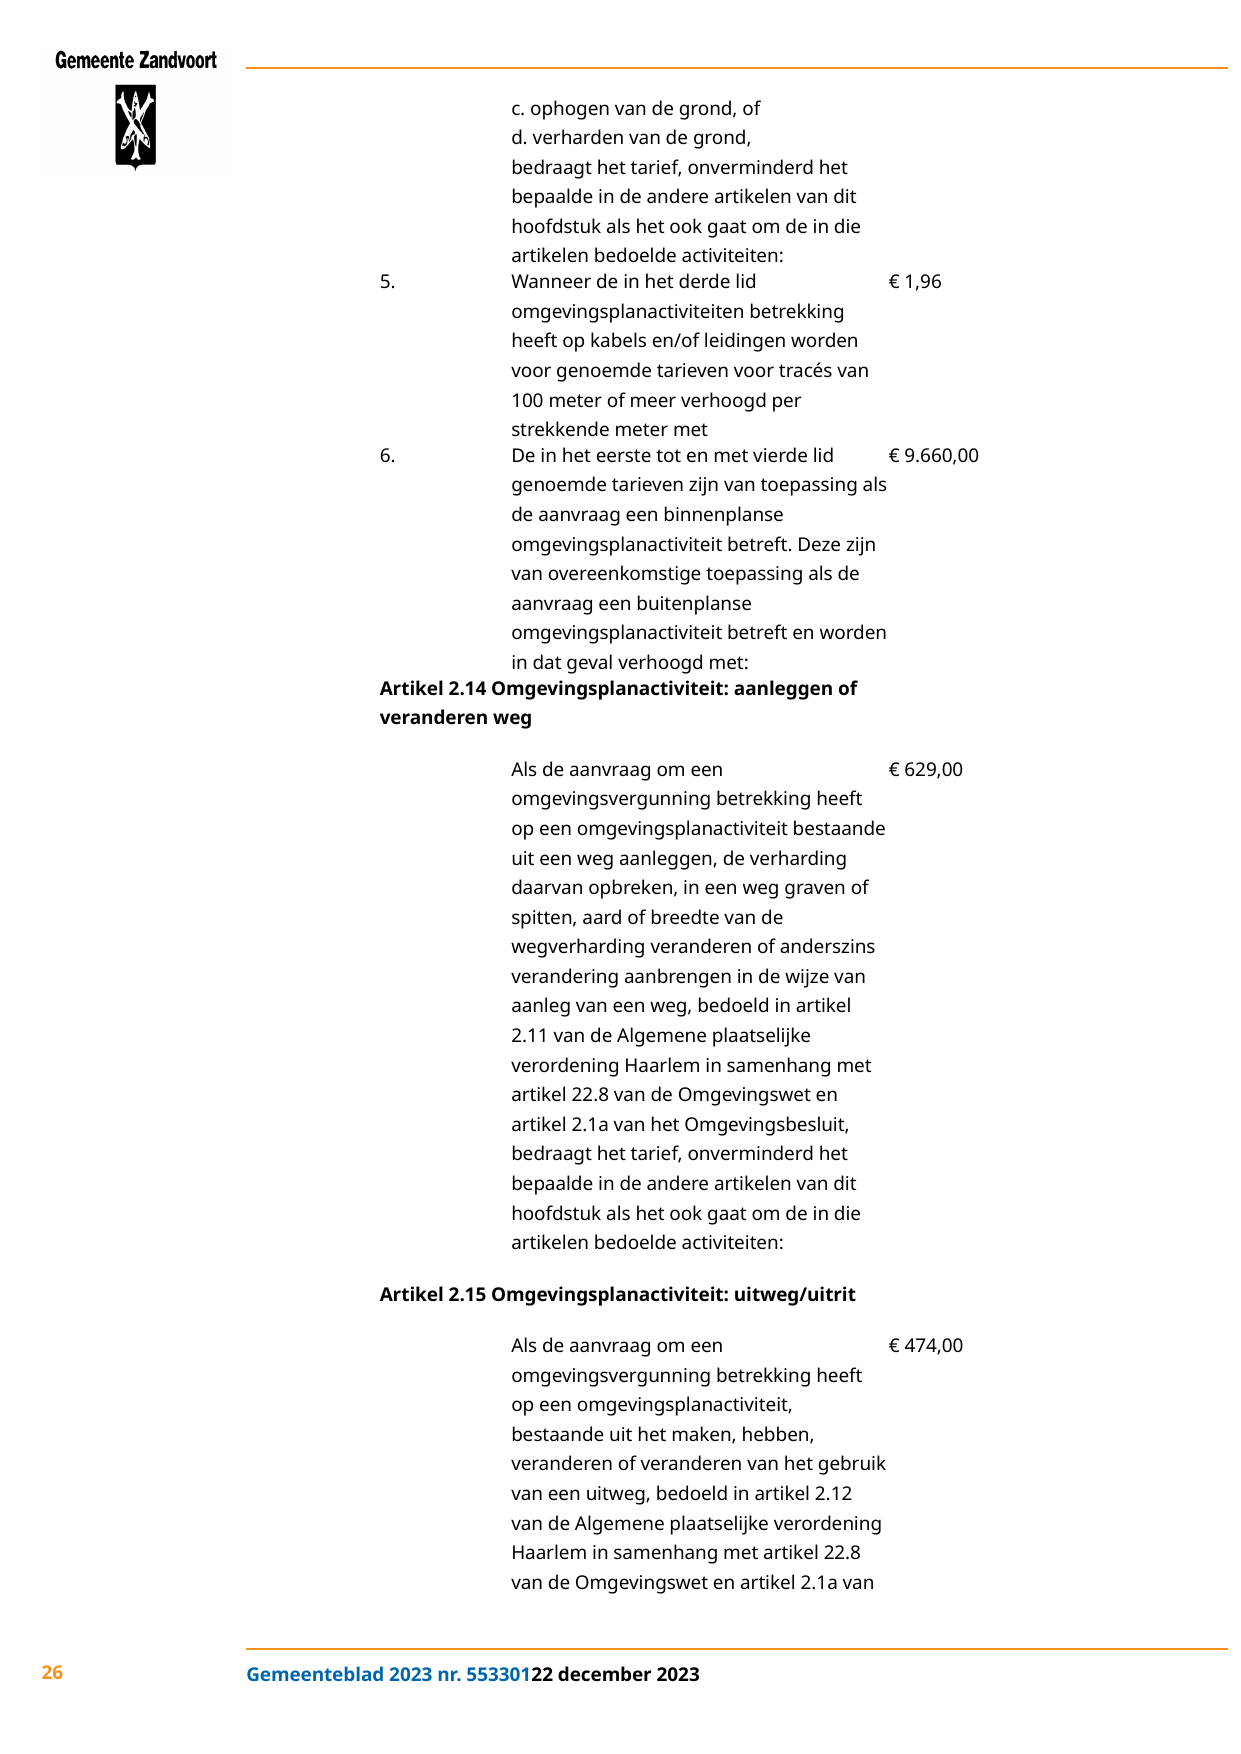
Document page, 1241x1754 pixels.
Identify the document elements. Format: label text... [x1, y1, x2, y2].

table_cell [511, 1255, 888, 1281]
table_cell [248, 1281, 379, 1306]
table_cell 5. [380, 269, 511, 442]
table_cell [889, 1281, 1020, 1306]
table_cell [380, 1306, 511, 1332]
picture [41, 47, 231, 172]
table_cell [248, 730, 379, 756]
table_cell [889, 1255, 1020, 1281]
table_cell [248, 269, 379, 442]
table_cell [1020, 1332, 1152, 1594]
table_cell [248, 95, 379, 268]
table_cell [511, 1306, 888, 1332]
table_cell [1020, 730, 1152, 756]
table_cell Wanneer de in het derde lid omgevingsplanactiviteiten betrekking heeft op kabels en/of leidingen worden voor genoemde tarieven voor tracés van 100 meter of meer verhoogd per strekkende meter met [511, 269, 888, 442]
table_cell [889, 675, 1020, 730]
table_cell Als de aanvraag om een omgevingsvergunning betrekking heeft op een omgevingsplanactiviteit bestaande uit een weg aanleggen, de verharding daarvan opbreken, in een weg graven of spitten, aard of breedte van de wegverharding veranderen of anderszins verandering aanbrengen in de wijze van aanleg van een weg, bedoeld in artikel 2.11 van de Algemene plaatselijke verordening Haarlem in samenhang met artikel 22.8 van de Omgevingswet en artikel 2.1a van het Omgevingsbesluit, bedraagt het tarief, onverminderd het bepaalde in de andere artikelen van dit hoofdstuk als het ook gaat om de in die artikelen bedoelde activiteiten: [511, 756, 888, 1255]
table_cell De in het eerste tot en met vierde lid genoemde tarieven zijn van toepassing als de aanvraag een binnenplanse omgevingsplanactiviteit betreft. Deze zijn van overeenkomstige toepassing als de aanvraag een buitenplanse omgevingsplanactiviteit betreft en worden in dat geval verhoogd met: [511, 442, 888, 675]
table_cell € 629,00 [889, 756, 1020, 1255]
table_cell € 9.660,00 [889, 442, 1020, 675]
table_cell [511, 730, 888, 756]
table_cell [1020, 442, 1152, 675]
table_cell [1020, 675, 1152, 730]
table_cell Artikel 2.14 Omgevingsplanactiviteit: aanleggen of veranderen weg [380, 675, 888, 730]
table_cell [889, 1306, 1020, 1332]
table_cell [1020, 756, 1152, 1255]
table_cell [248, 1255, 379, 1281]
table_cell [248, 442, 379, 675]
table_cell [248, 756, 379, 1255]
table_cell Als de aanvraag om een omgevingsvergunning betrekking heeft op een omgevingsplanactiviteit, bestaande uit het maken, hebben, veranderen of veranderen van het gebruik van een uitweg, bedoeld in artikel 2.12 van de Algemene plaatselijke verordening Haarlem in samenhang met artikel 22.8 van de Omgevingswet en artikel 2.1a van [511, 1332, 888, 1594]
table_cell [380, 1255, 511, 1281]
table_cell [1020, 269, 1152, 442]
table_cell [1020, 95, 1152, 268]
table_cell c. ophogen van de grond, of d. verharden van de grond, bedraagt het tarief, onverminderd het bepaalde in de andere artikelen van dit hoofdstuk als het ook gaat om de in die artikelen bedoelde activiteiten: [511, 95, 888, 268]
table_cell Artikel 2.15 Omgevingsplanactiviteit: uitweg/uitrit [380, 1281, 888, 1306]
table_cell [889, 730, 1020, 756]
table_cell [380, 730, 511, 756]
table_cell [380, 95, 511, 268]
table_cell € 474,00 [889, 1332, 1020, 1594]
table_cell 6. [380, 442, 511, 675]
table_cell [380, 756, 511, 1255]
table_cell [380, 1332, 511, 1594]
table_cell [1020, 1255, 1152, 1281]
table_cell [1020, 1281, 1152, 1306]
table_cell [1020, 1306, 1152, 1332]
table_cell € 1,96 [889, 269, 1020, 442]
table_cell [889, 95, 1020, 268]
table_cell [248, 1306, 379, 1332]
table_cell [248, 1332, 379, 1594]
table_cell [248, 675, 379, 730]
